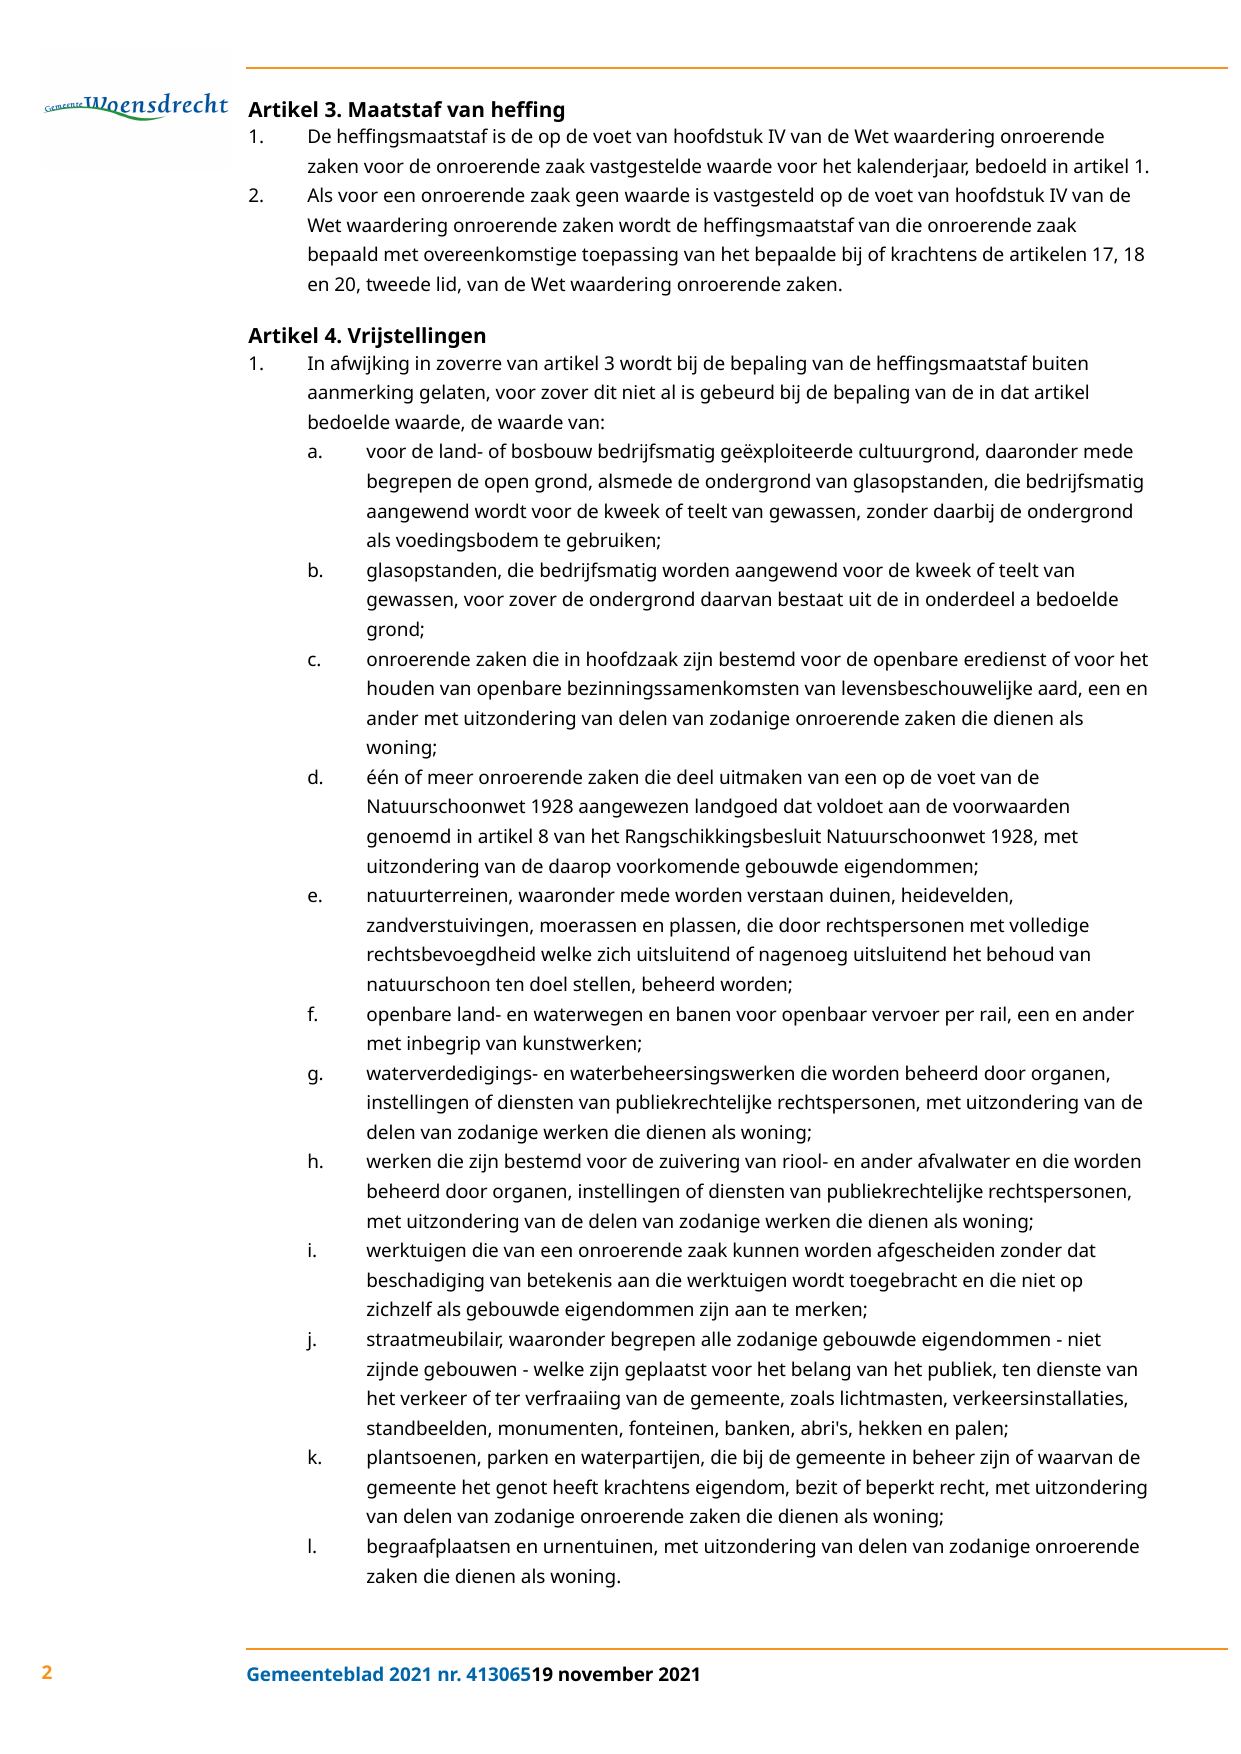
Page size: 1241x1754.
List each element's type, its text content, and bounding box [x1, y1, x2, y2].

list één of meer onroerende zaken die deel uitmaken van een op de voet van de Natuurschoonwet 1928 aangewezen landgoed dat voldoet aan de voorwaarden genoemd in artikel 8 van het Rangschikkingsbesluit Natuurschoonwet 1928, met uitzondering van de daarop voorkomende gebouwde eigendommen; [307, 764, 1152, 879]
list waterverdedigings- en waterbeheersingswerken die worden beheerd door organen, instellingen of diensten van publiekrechtelijke rechtspersonen, met uitzondering van de delen van zodanige werken die dienen als woning; [307, 1060, 1152, 1145]
list natuurterreinen, waaronder mede worden verstaan duinen, heidevelden, zandverstuivingen, moerassen en plassen, die door rechtspersonen met volledige rechtsbevoegdheid welke zich uitsluitend of nagenoeg uitsluitend het behoud van natuurschoon ten doel stellen, beheerd worden; [307, 882, 1152, 997]
list straatmeubilair, waaronder begrepen alle zodanige gebouwde eigendommen - niet zijnde gebouwen - welke zijn geplaatst voor het belang van het publiek, ten dienste van het verkeer of ter verfraaiing van de gemeente, zoals lichtmasten, verkeersinstallaties, standbeelden, monumenten, fonteinen, banken, abri's, hekken en palen; [307, 1326, 1152, 1441]
list werktuigen die van een onroerende zaak kunnen worden afgescheiden zonder dat beschadiging van betekenis aan die werktuigen wordt toegebracht en die niet op zichzelf als gebouwde eigendommen zijn aan te merken; [307, 1237, 1152, 1322]
list De heffingsmaatstaf is de op de voet van hoofdstuk IV van de Wet waardering onroerende zaken voor de onroerende zaak vastgestelde waarde voor het kalenderjaar, bedoeld in artikel 1. [248, 123, 1152, 178]
list werken die zijn bestemd voor de zuivering van riool- en ander afvalwater en die worden beheerd door organen, instellingen of diensten van publiekrechtelijke rechtspersonen, met uitzondering van de delen van zodanige werken die dienen als woning; [307, 1149, 1152, 1234]
list In afwijking in zoverre van artikel 3 wordt bij de bepaling van de heffingsmaatstaf buiten aanmerking gelaten, voor zover dit niet al is gebeurd bij de bepaling van de in dat artikel bedoelde waarde, de waarde van: [248, 350, 1152, 435]
list plantsoenen, parken en waterpartijen, die bij de gemeente in beheer zijn of waarvan de gemeente het genot heeft krachtens eigendom, bezit of beperkt recht, met uitzondering van delen van zodanige onroerende zaken die dienen als woning; [307, 1444, 1152, 1529]
picture [41, 47, 231, 172]
list glasopstanden, die bedrijfsmatig worden aangewend voor de kweek of teelt van gewassen, voor zover de ondergrond daarvan bestaat uit de in onderdeel a bedoelde grond; [307, 557, 1152, 642]
list openbare land- en waterwegen en banen voor openbaar vervoer per rail, een en ander met inbegrip van kunstwerken; [307, 1001, 1152, 1056]
list begraafplaatsen en urnentuinen, met uitzondering van delen van zodanige onroerende zaken die dienen als woning. [307, 1533, 1152, 1589]
text Artikel 3. Maatstaf van heffing [248, 95, 1152, 123]
list onroerende zaken die in hoofdzaak zijn bestemd voor de openbare eredienst of voor het houden van openbare bezinningssamenkomsten van levensbeschouwelijke aard, een en ander met uitzondering van delen van zodanige onroerende zaken die dienen als woning; [307, 646, 1152, 760]
text Artikel 4. Vrijstellingen [248, 322, 1152, 350]
list Als voor een onroerende zaak geen waarde is vastgesteld op de voet van hoofdstuk IV van de Wet waardering onroerende zaken wordt de heffingsmaatstaf van die onroerende zaak bepaald met overeenkomstige toepassing van het bepaalde bij of krachtens de artikelen 17, 18 en 20, tweede lid, van de Wet waardering onroerende zaken. [248, 182, 1152, 297]
list voor de land- of bosbouw bedrijfsmatig geëxploiteerde cultuurgrond, daaronder mede begrepen de open grond, alsmede de ondergrond van glasopstanden, die bedrijfsmatig aangewend wordt voor de kweek of teelt van gewassen, zonder daarbij de ondergrond als voedingsbodem te gebruiken; [307, 439, 1152, 553]
